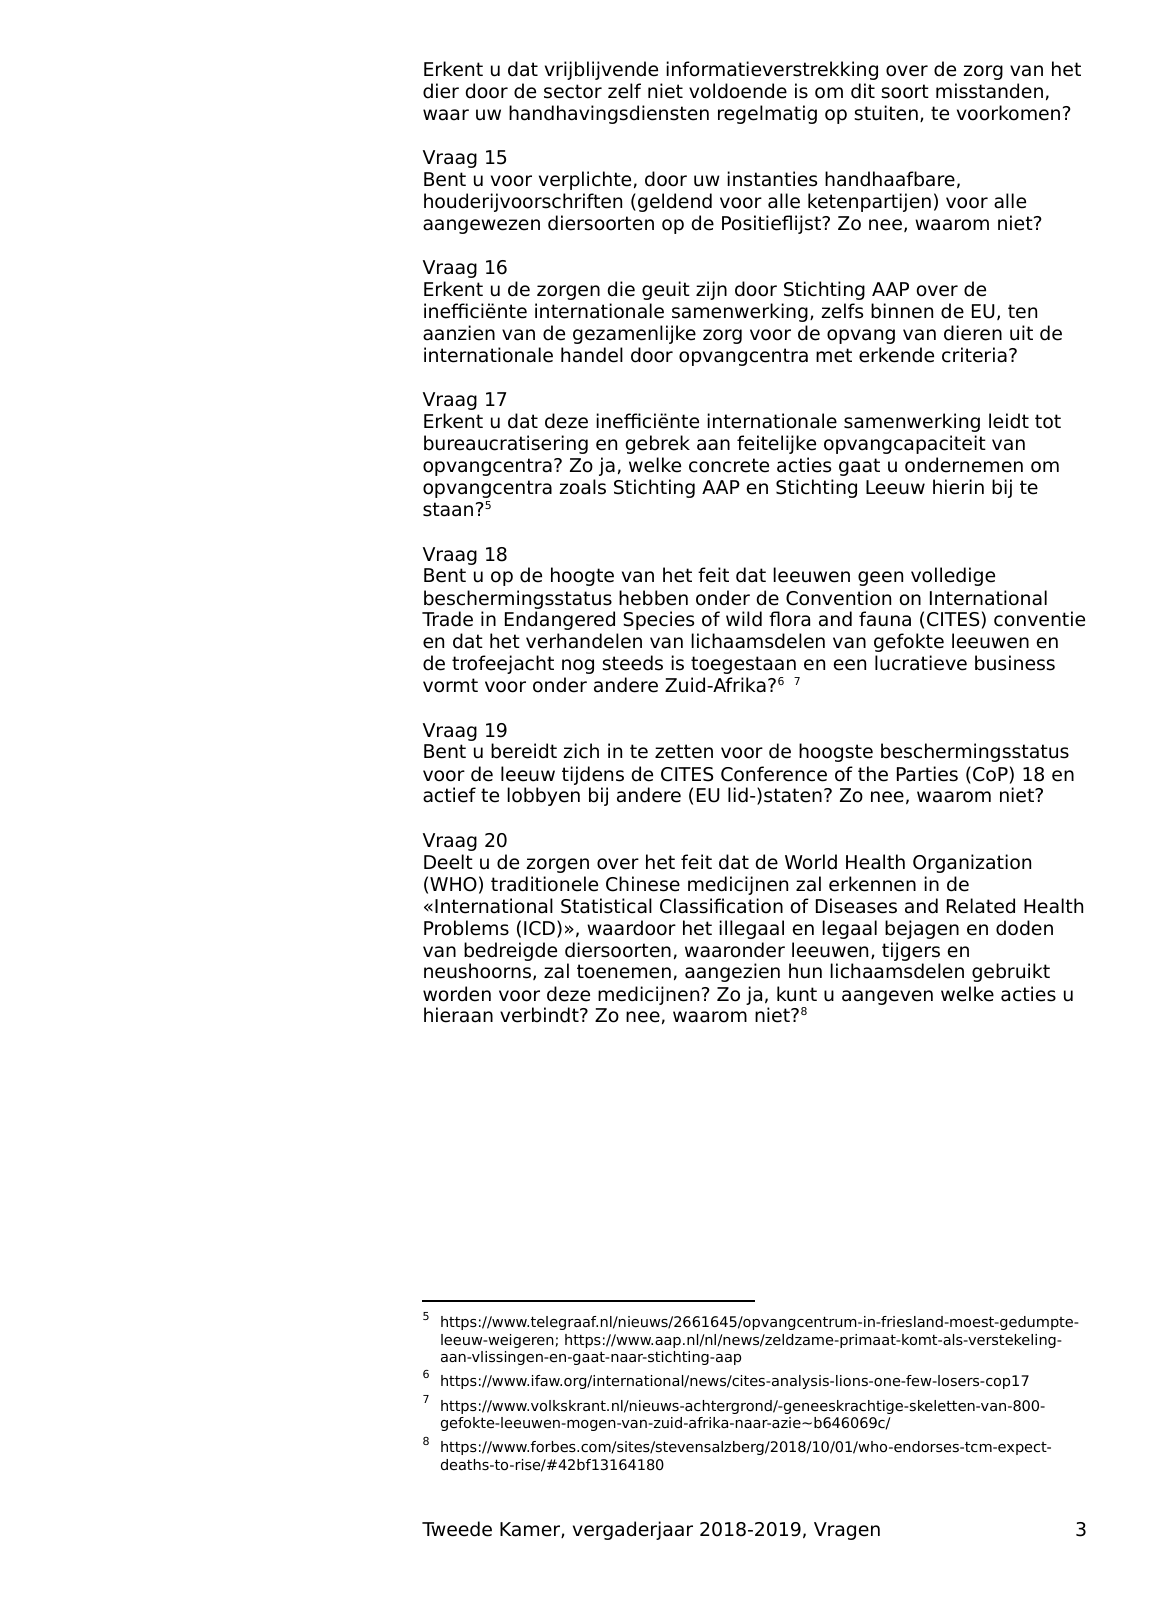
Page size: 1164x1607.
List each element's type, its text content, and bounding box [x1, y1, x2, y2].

text Vraag 16 [422, 257, 1087, 279]
text https://www.ifaw.org/international/news/cites-analysis-lions-one-few-losers-cop17 [422, 1368, 1087, 1391]
text Erkent u dat deze inefficiënte internationale samenwerking leidt tot bureaucratisering en gebrek aan feitelijke opvangcapaciteit van opvangcentra? Zo ja, welke concrete acties gaat u ondernemen om opvangcentra zoals Stichting AAP en Stichting Leeuw hierin bij te staan? [422, 411, 1087, 521]
text Bent u op de hoogte van het feit dat leeuwen geen volledige beschermingsstatus hebben onder de Convention on International Trade in Endangered Species of wild flora and fauna (CITES) conventie en dat het verhandelen van lichaamsdelen van gefokte leeuwen en de trofeejacht nog steeds is toegestaan en een lucratieve business vormt voor onder andere Zuid-Afrika? [422, 565, 1087, 697]
text Vraag 19 [422, 719, 1087, 741]
text Vraag 15 [422, 147, 1087, 169]
text Vraag 17 [422, 389, 1087, 411]
text https://www.forbes.com/sites/stevensalzberg/2018/10/01/who-endorses-tcm-expect-deaths-to-rise/#42bf13164180 [422, 1435, 1087, 1474]
text https://www.volkskrant.nl/nieuws-achtergrond/-geneeskrachtige-skeletten-van-800-gefokte-leeuwen-mogen-van-zuid-afrika-naar-azie~b646069c/ [422, 1393, 1087, 1432]
text Deelt u de zorgen over het feit dat de World Health Organization (WHO) traditionele Chinese medicijnen zal erkennen in de «International Statistical Classification of Diseases and Related Health Problems (ICD)», waardoor het illegaal en legaal bejagen en doden van bedreigde diersoorten, waaronder leeuwen, tijgers en neushoorns, zal toenemen, aangezien hun lichaamsdelen gebruikt worden voor deze medicijnen? Zo ja, kunt u aangeven welke acties u hieraan verbindt? Zo nee, waarom niet? [422, 852, 1087, 1027]
text https://www.telegraaf.nl/nieuws/2661645/opvangcentrum-in-friesland-moest-gedumpte-leeuw-weigeren; https://www.aap.nl/nl/news/zeldzame-primaat-komt-als-verstekeling-aan-vlissingen-en-gaat-naar-stichting-aap [422, 1310, 1087, 1366]
text Vraag 18 [422, 543, 1087, 565]
text Erkent u dat vrijblijvende informatieverstrekking over de zorg van het dier door de sector zelf niet voldoende is om dit soort misstanden, waar uw handhavingsdiensten regelmatig op stuiten, te voorkomen? [422, 59, 1087, 125]
text Bent u bereidt zich in te zetten voor de hoogste beschermingsstatus voor de leeuw tijdens de CITES Conference of the Parties (CoP) 18 en actief te lobbyen bij andere (EU lid-)staten? Zo nee, waarom niet? [422, 741, 1087, 807]
text Bent u voor verplichte, door uw instanties handhaafbare, houderijvoorschriften (geldend voor alle ketenpartijen) voor alle aangewezen diersoorten op de Positieflijst? Zo nee, waarom niet? [422, 169, 1087, 235]
text Vraag 20 [422, 829, 1087, 852]
text Erkent u de zorgen die geuit zijn door Stichting AAP over de inefficiënte internationale samenwerking, zelfs binnen de EU, ten aanzien van de gezamenlijke zorg voor de opvang van dieren uit de internationale handel door opvangcentra met erkende criteria? [422, 279, 1087, 367]
